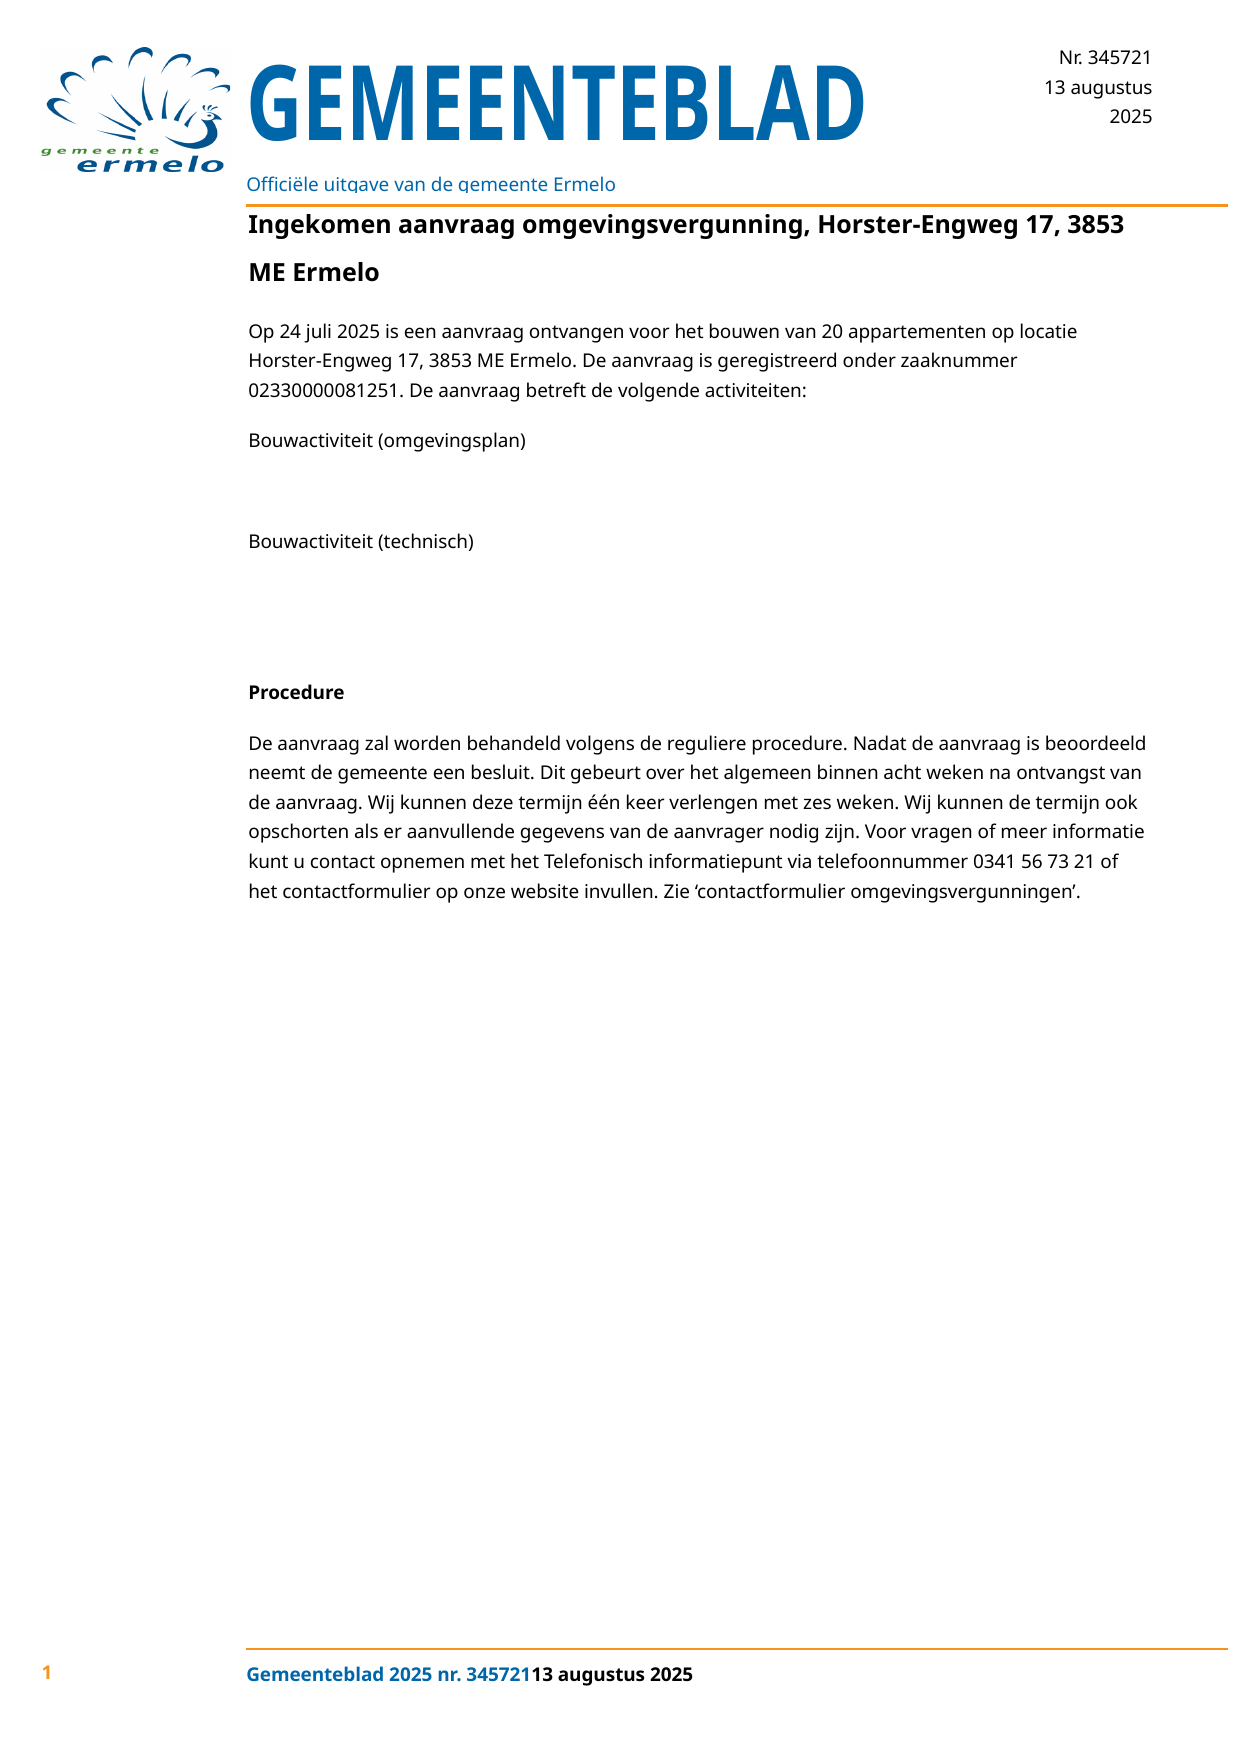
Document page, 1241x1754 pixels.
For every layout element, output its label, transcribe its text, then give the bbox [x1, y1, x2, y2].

text Bouwactiviteit (technisch) [248, 528, 1152, 554]
text Bouwactiviteit (omgevingsplan) [248, 427, 1152, 453]
text Op 24 juli 2025 is een aanvraag ontvangen voor het bouwen van 20 appartementen op locatie Horster-Engweg 17, 3853 ME Ermelo. De aanvraag is geregistreerd onder zaaknummer 02330000081251. De aanvraag betreft de volgende activiteiten: [248, 318, 1152, 403]
picture [41, 47, 231, 172]
text De aanvraag zal worden behandeld volgens de reguliere procedure. Nadat de aanvraag is beoordeeld neemt de gemeente een besluit. Dit gebeurt over het algemeen binnen acht weken na ontvangst van de aanvraag. Wij kunnen deze termijn één keer verlengen met zes weken. Wij kunnen de termijn ook opschorten als er aanvullende gegevens van de aanvrager nodig zijn. Voor vragen of meer informatie kunt u contact opnemen met het Telefonisch informatiepunt via telefoonnummer 0341 56 73 21 of het contactformulier op onze website invullen. Zie ‘contactformulier omgevingsvergunningen’. [248, 730, 1152, 904]
text Procedure [248, 679, 1152, 705]
text Ingekomen aanvraag omgevingsvergunning, Horster-Engweg 17, 3853 ME Ermelo [248, 207, 1152, 288]
